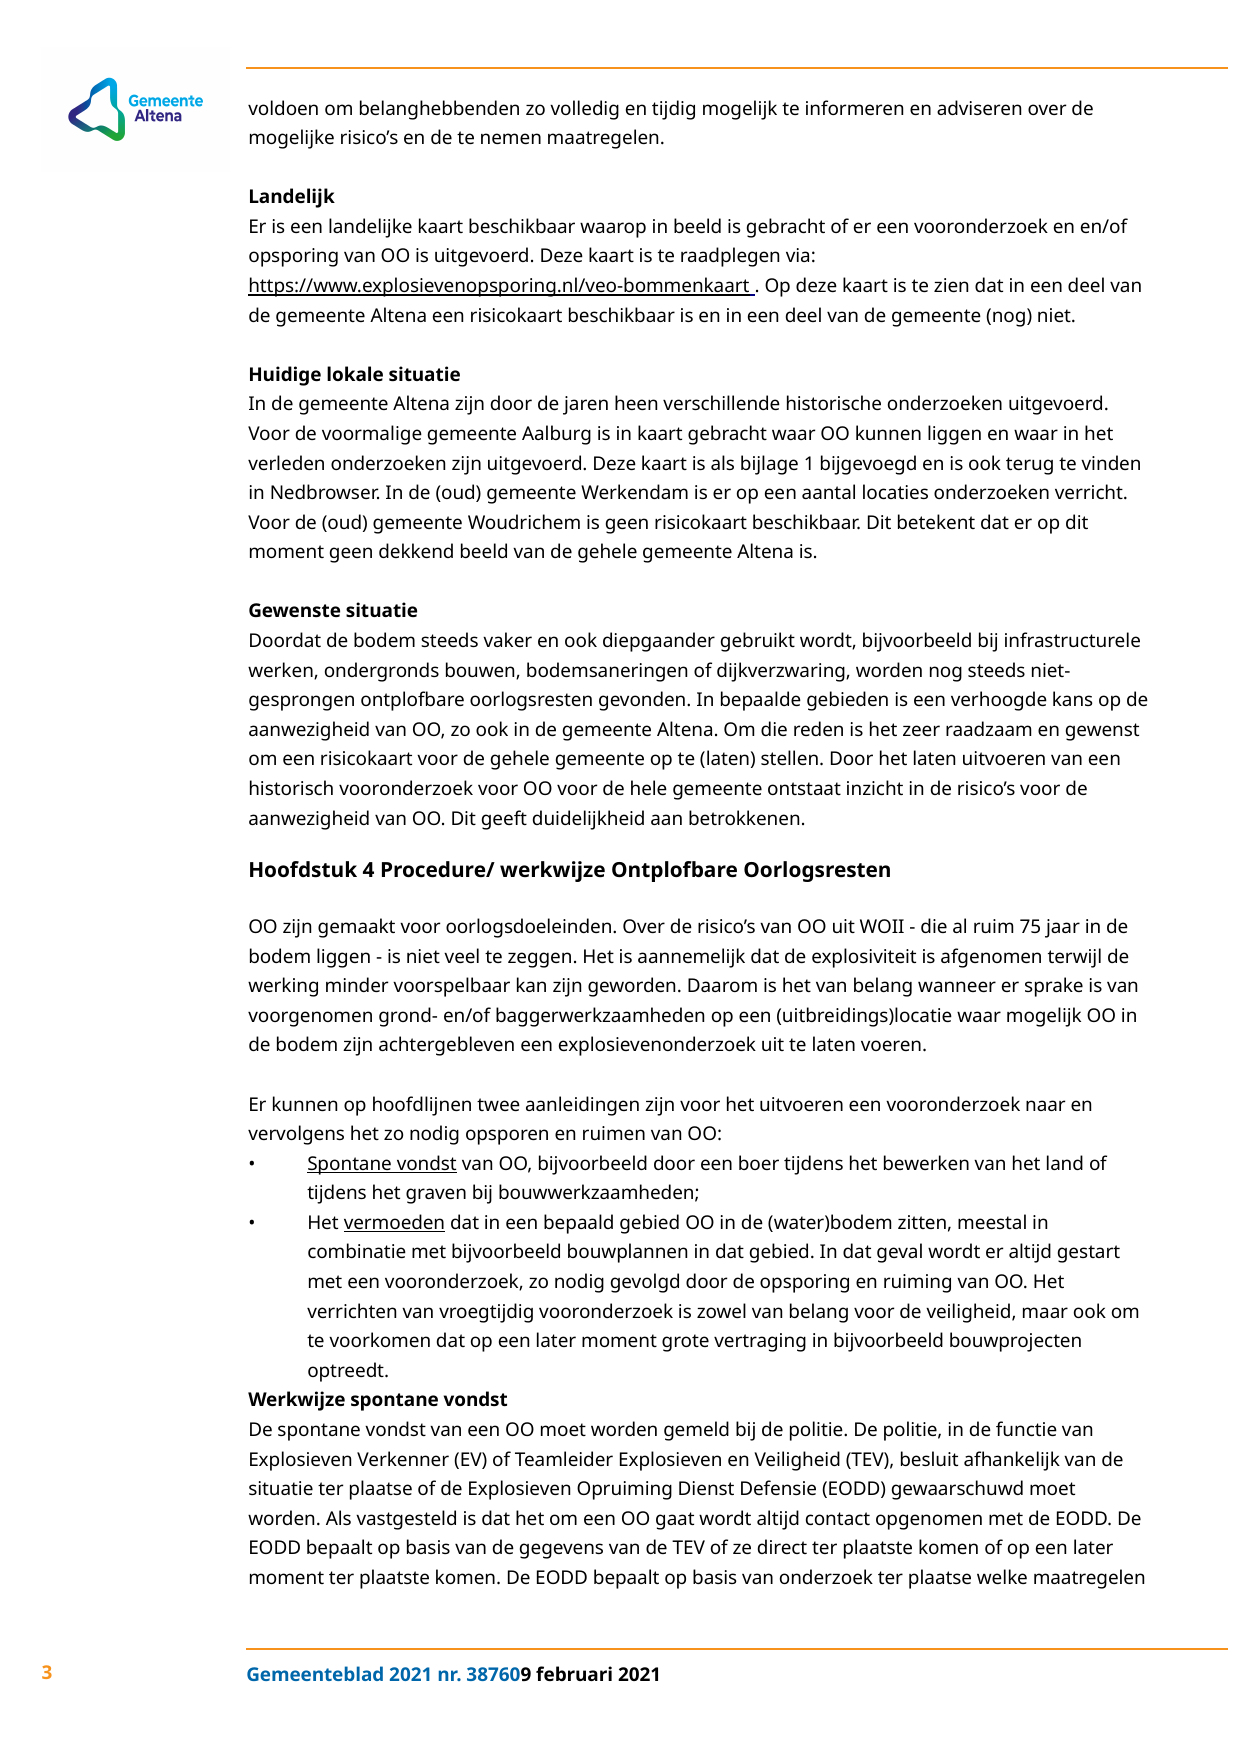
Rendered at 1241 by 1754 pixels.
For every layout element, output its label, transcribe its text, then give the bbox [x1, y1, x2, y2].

text Werkwijze spontane vondst [248, 1387, 1152, 1412]
text Huidige lokale situatie [248, 361, 1152, 387]
text Doordat de bodem steeds vaker en ook diepgaander gebruikt wordt, bijvoorbeeld bij infrastructurele werken, ondergronds bouwen, bodemsaneringen of dijkverzwaring, worden nog steeds niet-gesprongen ontplofbare oorlogsresten gevonden. In bepaalde gebieden is een verhoogde kans op de aanwezigheid van OO, zo ook in de gemeente Altena. Om die reden is het zeer raadzaam en gewenst om een risicokaart voor de gehele gemeente op te (laten) stellen. Door het laten uitvoeren van een historisch vooronderzoek voor OO voor de hele gemeente ontstaat inzicht in de risico’s voor de aanwezigheid van OO. Dit geeft duidelijkheid aan betrokkenen. [248, 627, 1152, 831]
text Gewenste situatie [248, 598, 1152, 623]
text https://www.explosievenopsporing.nl/veo-bommenkaart . Op deze kaart is te zien dat in een deel van de gemeente Altena een risicokaart beschikbaar is en in een deel van de gemeente (nog) niet. [248, 272, 1152, 328]
text Hoofdstuk 4 Procedure/ werkwijze Ontplofbare Oorlogsresten [248, 855, 1152, 884]
list Spontane vondst van OO, bijvoorbeeld door een boer tijdens het bewerken van het land of tijdens het graven bij bouwwerkzaamheden; [248, 1150, 1152, 1205]
text voldoen om belanghebbenden zo volledig en tijdig mogelijk te informeren en adviseren over de mogelijke risico’s en de te nemen maatregelen. [248, 95, 1152, 150]
list Het vermoeden dat in een bepaald gebied OO in de (water)bodem zitten, meestal in combinatie met bijvoorbeeld bouwplannen in dat gebied. In dat geval wordt er altijd gestart met een vooronderzoek, zo nodig gevolgd door de opsporing en ruiming van OO. Het verrichten van vroegtijdig vooronderzoek is zowel van belang voor de veiligheid, maar ook om te voorkomen dat op een later moment grote vertraging in bijvoorbeeld bouwprojecten optreedt. [248, 1209, 1152, 1383]
text De spontane vondst van een OO moet worden gemeld bij de politie. De politie, in de functie van Explosieven Verkenner (EV) of Teamleider Explosieven en Veiligheid (TEV), besluit afhankelijk van de situatie ter plaatse of de Explosieven Opruiming Dienst Defensie (EODD) gewaarschuwd moet worden. Als vastgesteld is dat het om een OO gaat wordt altijd contact opgenomen met de EODD. De EODD bepaalt op basis van de gegevens van de TEV of ze direct ter plaatste komen of op een later moment ter plaatste komen. De EODD bepaalt op basis van onderzoek ter plaatse welke maatregelen [248, 1416, 1152, 1590]
picture [41, 47, 231, 172]
text OO zijn gemaakt voor oorlogsdoeleinden. Over de risico’s van OO uit WOII - die al ruim 75 jaar in de bodem liggen - is niet veel te zeggen. Het is aannemelijk dat de explosiviteit is afgenomen terwijl de werking minder voorspelbaar kan zijn geworden. Daarom is het van belang wanneer er sprake is van voorgenomen grond- en/of baggerwerkzaamheden op een (uitbreidings)locatie waar mogelijk OO in de bodem zijn achtergebleven een explosievenonderzoek uit te laten voeren. [248, 913, 1152, 1057]
text Landelijk [248, 183, 1152, 209]
text Er is een landelijke kaart beschikbaar waarop in beeld is gebracht of er een vooronderzoek en en/of opsporing van OO is uitgevoerd. Deze kaart is te raadplegen via: [248, 213, 1152, 268]
text Er kunnen op hoofdlijnen twee aanleidingen zijn voor het uitvoeren een vooronderzoek naar en vervolgens het zo nodig opsporen en ruimen van OO: [248, 1091, 1152, 1146]
text In de gemeente Altena zijn door de jaren heen verschillende historische onderzoeken uitgevoerd. Voor de voormalige gemeente Aalburg is in kaart gebracht waar OO kunnen liggen en waar in het verleden onderzoeken zijn uitgevoerd. Deze kaart is als bijlage 1 bijgevoegd en is ook terug te vinden in Nedbrowser. In de (oud) gemeente Werkendam is er op een aantal locaties onderzoeken verricht. Voor de (oud) gemeente Woudrichem is geen risicokaart beschikbaar. Dit betekent dat er op dit moment geen dekkend beeld van de gehele gemeente Altena is. [248, 391, 1152, 564]
